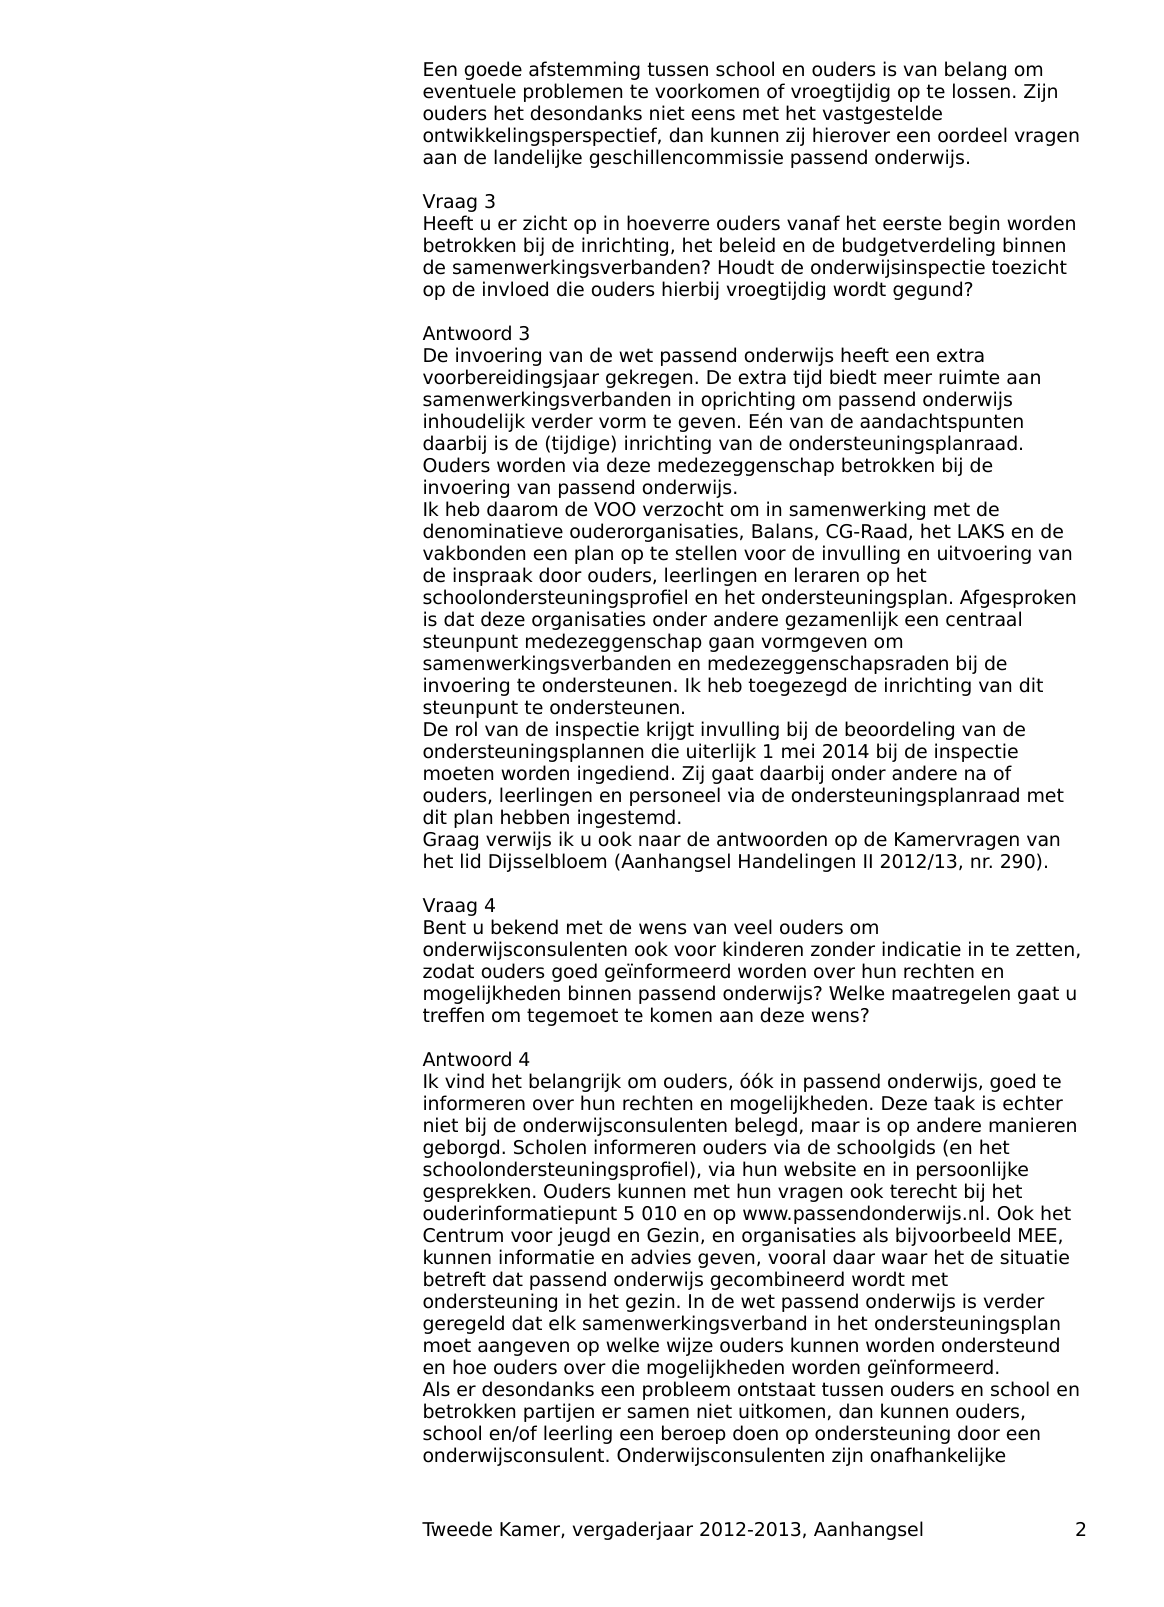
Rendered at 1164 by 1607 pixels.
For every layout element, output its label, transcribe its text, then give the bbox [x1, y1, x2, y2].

text Vraag 3 [422, 191, 1087, 213]
text Heeft u er zicht op in hoeverre ouders vanaf het eerste begin worden betrokken bij de inrichting, het beleid en de budgetverdeling binnen de samenwerkingsverbanden? Houdt de onderwijsinspectie toezicht op de invloed die ouders hierbij vroegtijdig wordt gegund? [422, 213, 1087, 301]
text Een goede afstemming tussen school en ouders is van belang om eventuele problemen te voorkomen of vroegtijdig op te lossen. Zijn ouders het desondanks niet eens met het vastgestelde ontwikkelingsperspectief, dan kunnen zij hierover een oordeel vragen aan de landelijke geschillencommissie passend onderwijs. [422, 59, 1087, 169]
text De rol van de inspectie krijgt invulling bij de beoordeling van de ondersteuningsplannen die uiterlijk 1 mei 2014 bij de inspectie moeten worden ingediend. Zij gaat daarbij onder andere na of ouders, leerlingen en personeel via de ondersteuningsplanraad met dit plan hebben ingestemd. [422, 719, 1087, 829]
text Vraag 4 [422, 895, 1087, 917]
text Antwoord 3 [422, 323, 1087, 345]
text Als er desondanks een probleem ontstaat tussen ouders en school en betrokken partijen er samen niet uitkomen, dan kunnen ouders, school en/of leerling een beroep doen op ondersteuning door een onderwijsconsulent. Onderwijsconsulenten zijn onafhankelijke [422, 1379, 1087, 1467]
text Bent u bekend met de wens van veel ouders om onderwijsconsulenten ook voor kinderen zonder indicatie in te zetten, zodat ouders goed geïnformeerd worden over hun rechten en mogelijkheden binnen passend onderwijs? Welke maatregelen gaat u treffen om tegemoet te komen aan deze wens? [422, 917, 1087, 1027]
text Ik heb daarom de VOO verzocht om in samenwerking met de denominatieve ouderorganisaties, Balans, CG-Raad, het LAKS en de vakbonden een plan op te stellen voor de invulling en uitvoering van de inspraak door ouders, leerlingen en leraren op het schoolondersteuningsprofiel en het ondersteuningsplan. Afgesproken is dat deze organisaties onder andere gezamenlijk een centraal steunpunt medezeggenschap gaan vormgeven om samenwerkingsverbanden en medezeggenschapsraden bij de invoering te ondersteunen. Ik heb toegezegd de inrichting van dit steunpunt te ondersteunen. [422, 499, 1087, 719]
text De invoering van de wet passend onderwijs heeft een extra voorbereidingsjaar gekregen. De extra tijd biedt meer ruimte aan samenwerkingsverbanden in oprichting om passend onderwijs inhoudelijk verder vorm te geven. Eén van de aandachtspunten daarbij is de (tijdige) inrichting van de ondersteuningsplanraad. Ouders worden via deze medezeggenschap betrokken bij de invoering van passend onderwijs. [422, 345, 1087, 499]
text Antwoord 4 [422, 1049, 1087, 1071]
text Graag verwijs ik u ook naar de antwoorden op de Kamervragen van het lid Dijsselbloem (Aanhangsel Handelingen II 2012/13, nr. 290). [422, 829, 1087, 873]
text Ik vind het belangrijk om ouders, óók in passend onderwijs, goed te informeren over hun rechten en mogelijkheden. Deze taak is echter niet bij de onderwijsconsulenten belegd, maar is op andere manieren geborgd. Scholen informeren ouders via de schoolgids (en het schoolondersteuningsprofiel), via hun website en in persoonlijke gesprekken. Ouders kunnen met hun vragen ook terecht bij het ouderinformatiepunt 5 010 en op www.passendonderwijs.nl. Ook het Centrum voor jeugd en Gezin, en organisaties als bijvoorbeeld MEE, kunnen informatie en advies geven, vooral daar waar het de situatie betreft dat passend onderwijs gecombineerd wordt met ondersteuning in het gezin. In de wet passend onderwijs is verder geregeld dat elk samenwerkingsverband in het ondersteuningsplan moet aangeven op welke wijze ouders kunnen worden ondersteund en hoe ouders over die mogelijkheden worden geïnformeerd. [422, 1071, 1087, 1379]
